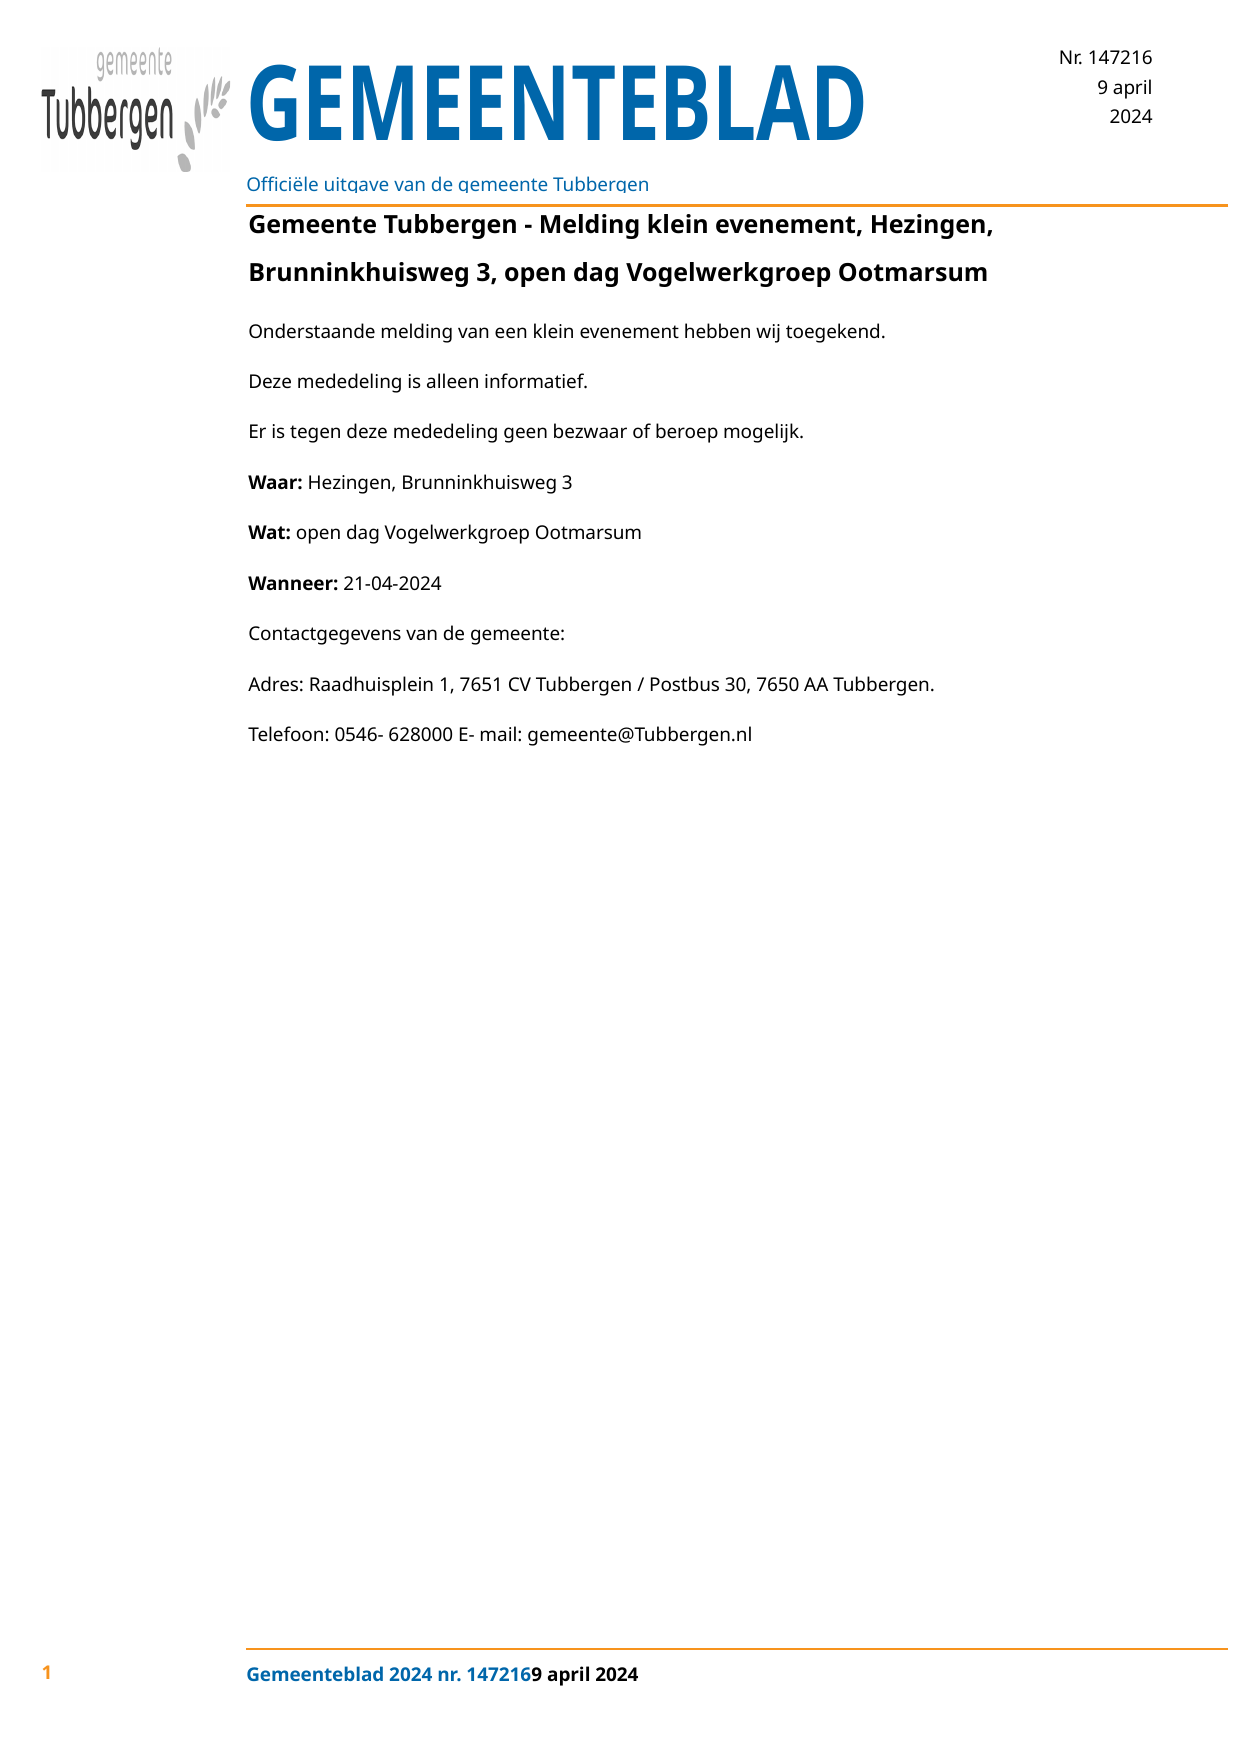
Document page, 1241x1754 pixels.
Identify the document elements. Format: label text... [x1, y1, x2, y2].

text Deze mededeling is alleen informatief. [248, 368, 1152, 394]
text Onderstaande melding van een klein evenement hebben wij toegekend. [248, 318, 1152, 344]
text Wanneer: 21-04-2024 [248, 570, 1152, 596]
text Er is tegen deze mededeling geen bezwaar of beroep mogelijk. [248, 419, 1152, 444]
text Telefoon: 0546- 628000 E- mail: gemeente@Tubbergen.nl [248, 721, 1152, 747]
picture [41, 47, 231, 172]
text Gemeente Tubbergen - Melding klein evenement, Hezingen, Brunninkhuisweg 3, open dag Vogelwerkgroep Ootmarsum [248, 207, 1152, 288]
text Wat: open dag Vogelwerkgroep Ootmarsum [248, 519, 1152, 545]
text Contactgegevens van de gemeente: [248, 620, 1152, 646]
text Adres: Raadhuisplein 1, 7651 CV Tubbergen / Postbus 30, 7650 AA Tubbergen. [248, 671, 1152, 697]
text Waar: Hezingen, Brunninkhuisweg 3 [248, 469, 1152, 495]
